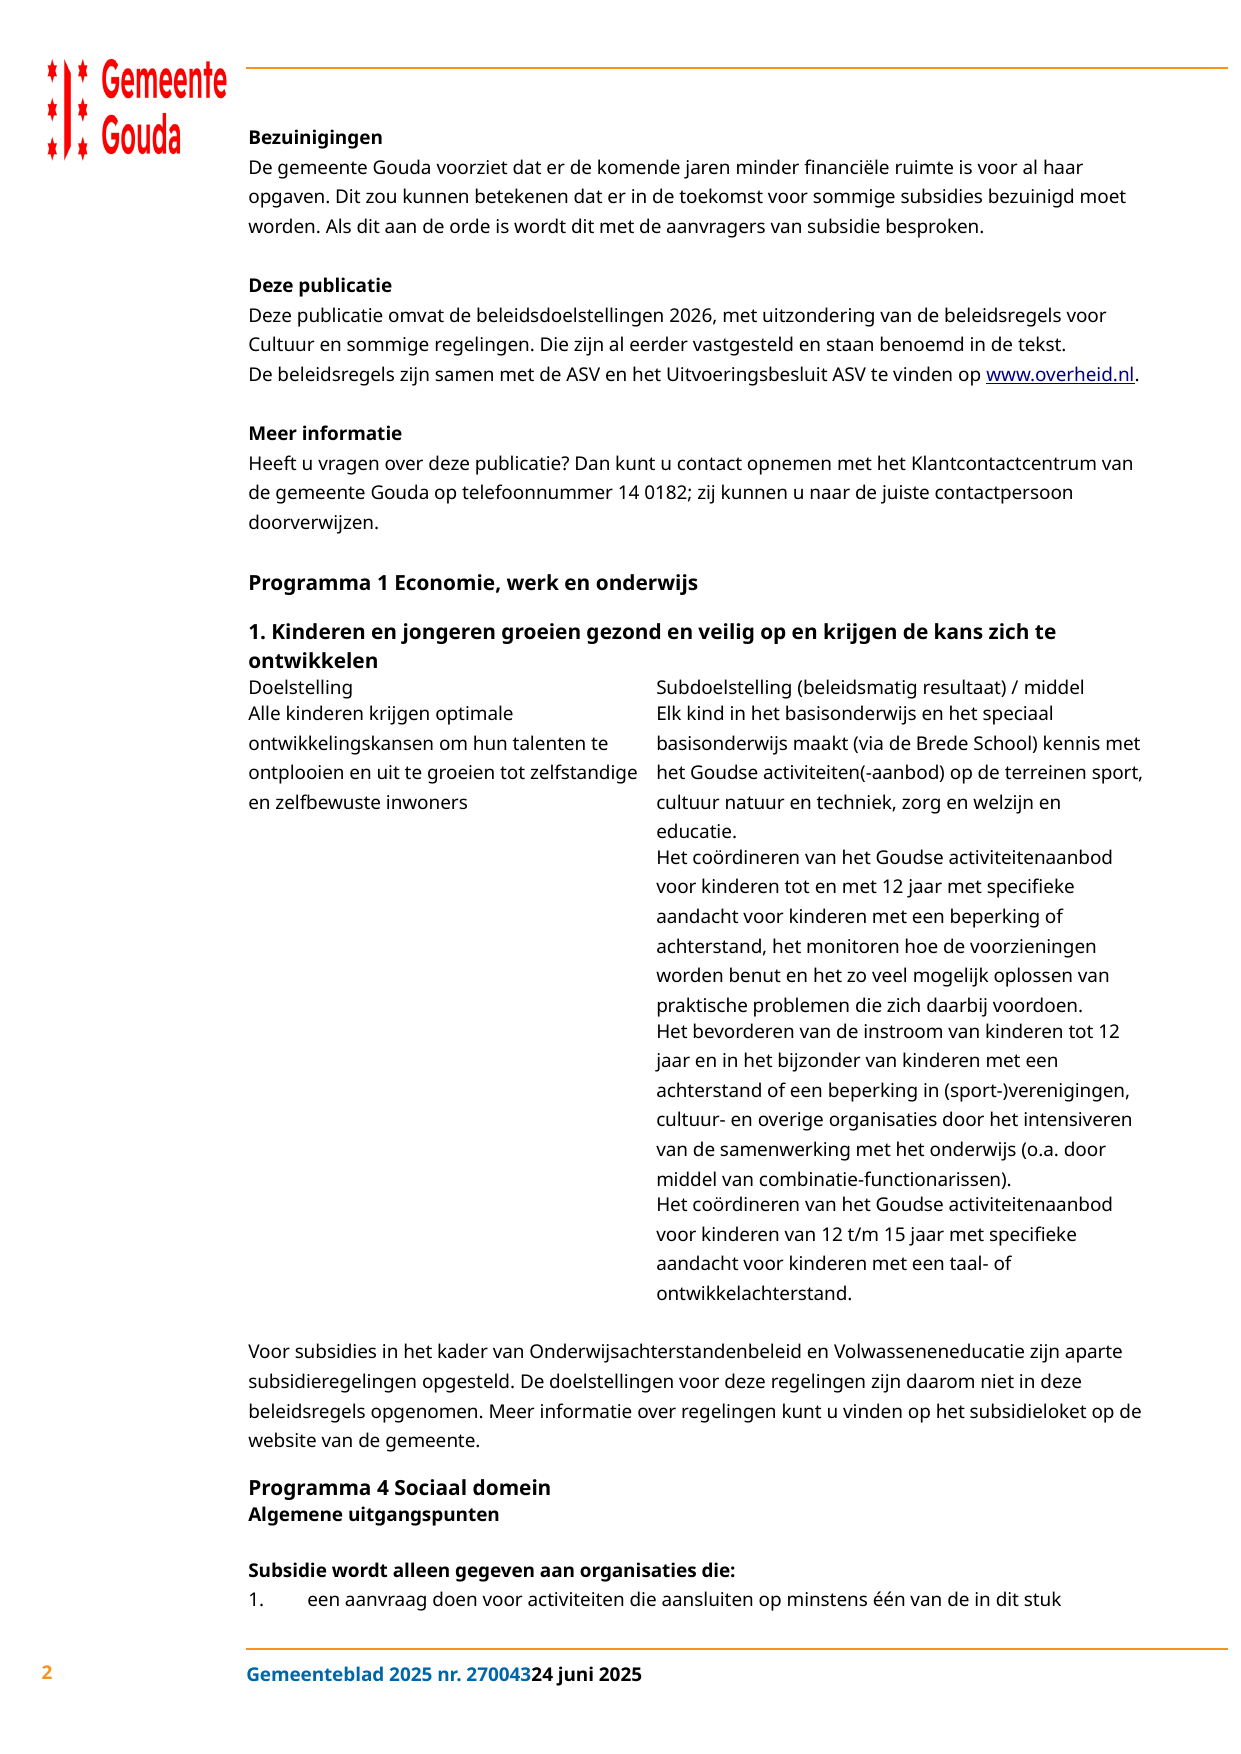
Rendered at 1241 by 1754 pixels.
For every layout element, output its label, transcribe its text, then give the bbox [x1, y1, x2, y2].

text Bezuinigingen [248, 124, 1152, 150]
text Deze publicatie [248, 272, 1152, 298]
text De beleidsregels zijn samen met de ASV en het Uitvoeringsbesluit ASV te vinden op www.overheid.nl. [248, 361, 1152, 387]
list een aanvraag doen voor activiteiten die aansluiten op minstens één van de in dit stuk [248, 1586, 1152, 1612]
table_cell Het coördineren van het Goudse activiteitenaanbod voor kinderen van 12 t/m 15 jaar met specifieke aandacht voor kinderen met een taal- of ontwikkelachterstand. [656, 1191, 1152, 1306]
table_cell Elk kind in het basisonderwijs en het speciaal basisonderwijs maakt (via de Brede School) kennis met het Goudse activiteiten(-aanbod) op de terreinen sport, cultuur natuur en techniek, zorg en welzijn en educatie. [656, 700, 1152, 844]
table_header Doelstelling [248, 674, 656, 700]
table_cell Het coördineren van het Goudse activiteitenaanbod voor kinderen tot en met 12 jaar met specifieke aandacht voor kinderen met een beperking of achterstand, het monitoren hoe de voorzieningen worden benut en het zo veel mogelijk oplossen van praktische problemen die zich daarbij voordoen. [656, 844, 1152, 1018]
table_header Subdoelstelling (beleidsmatig resultaat) / middel [656, 674, 1152, 700]
text 1. Kinderen en jongeren groeien gezond en veilig op en krijgen de kans zich te ontwikkelen [248, 617, 1152, 674]
text Algemene uitgangspunten [248, 1502, 1152, 1527]
text Deze publicatie omvat de beleidsdoelstellingen 2026, met uitzondering van de beleidsregels voor Cultuur en sommige regelingen. Die zijn al eerder vastgesteld en staan benoemd in de tekst. [248, 302, 1152, 357]
text Programma 1 Economie, werk en onderwijs [248, 568, 1152, 597]
text Voor subsidies in het kader van Onderwijsachterstandenbeleid en Volwasseneneducatie zijn aparte subsidieregelingen opgesteld. De doelstellingen voor deze regelingen zijn daarom niet in deze beleidsregels opgenomen. Meer informatie over regelingen kunt u vinden op het subsidieloket op de website van de gemeente. [248, 1339, 1152, 1453]
table_cell Het bevorderen van de instroom van kinderen tot 12 jaar en in het bijzonder van kinderen met een achterstand of een beperking in (sport-)verenigingen, cultuur- en overige organisaties door het intensiveren van de samenwerking met het onderwijs (o.a. door middel van combinatie-functionarissen). [656, 1018, 1152, 1191]
text Subsidie wordt alleen gegeven aan organisaties die: [248, 1557, 1152, 1583]
table_cell Alle kinderen krijgen optimale ontwikkelingskansen om hun talenten te ontplooien en uit te groeien tot zelfstandige en zelfbewuste inwoners [248, 700, 656, 1306]
text De gemeente Gouda voorziet dat er de komende jaren minder financiële ruimte is voor al haar opgaven. Dit zou kunnen betekenen dat er in de toekomst voor sommige subsidies bezuinigd moet worden. Als dit aan de orde is wordt dit met de aanvragers van subsidie besproken. [248, 154, 1152, 239]
picture [41, 47, 231, 172]
text Programma 4 Sociaal domein [248, 1473, 1152, 1502]
text Meer informatie [248, 420, 1152, 446]
text Heeft u vragen over deze publicatie? Dan kunt u contact opnemen met het Klantcontactcentrum van de gemeente Gouda op telefoonnummer 14 0182; zij kunnen u naar de juiste contactpersoon doorverwijzen. [248, 450, 1152, 535]
